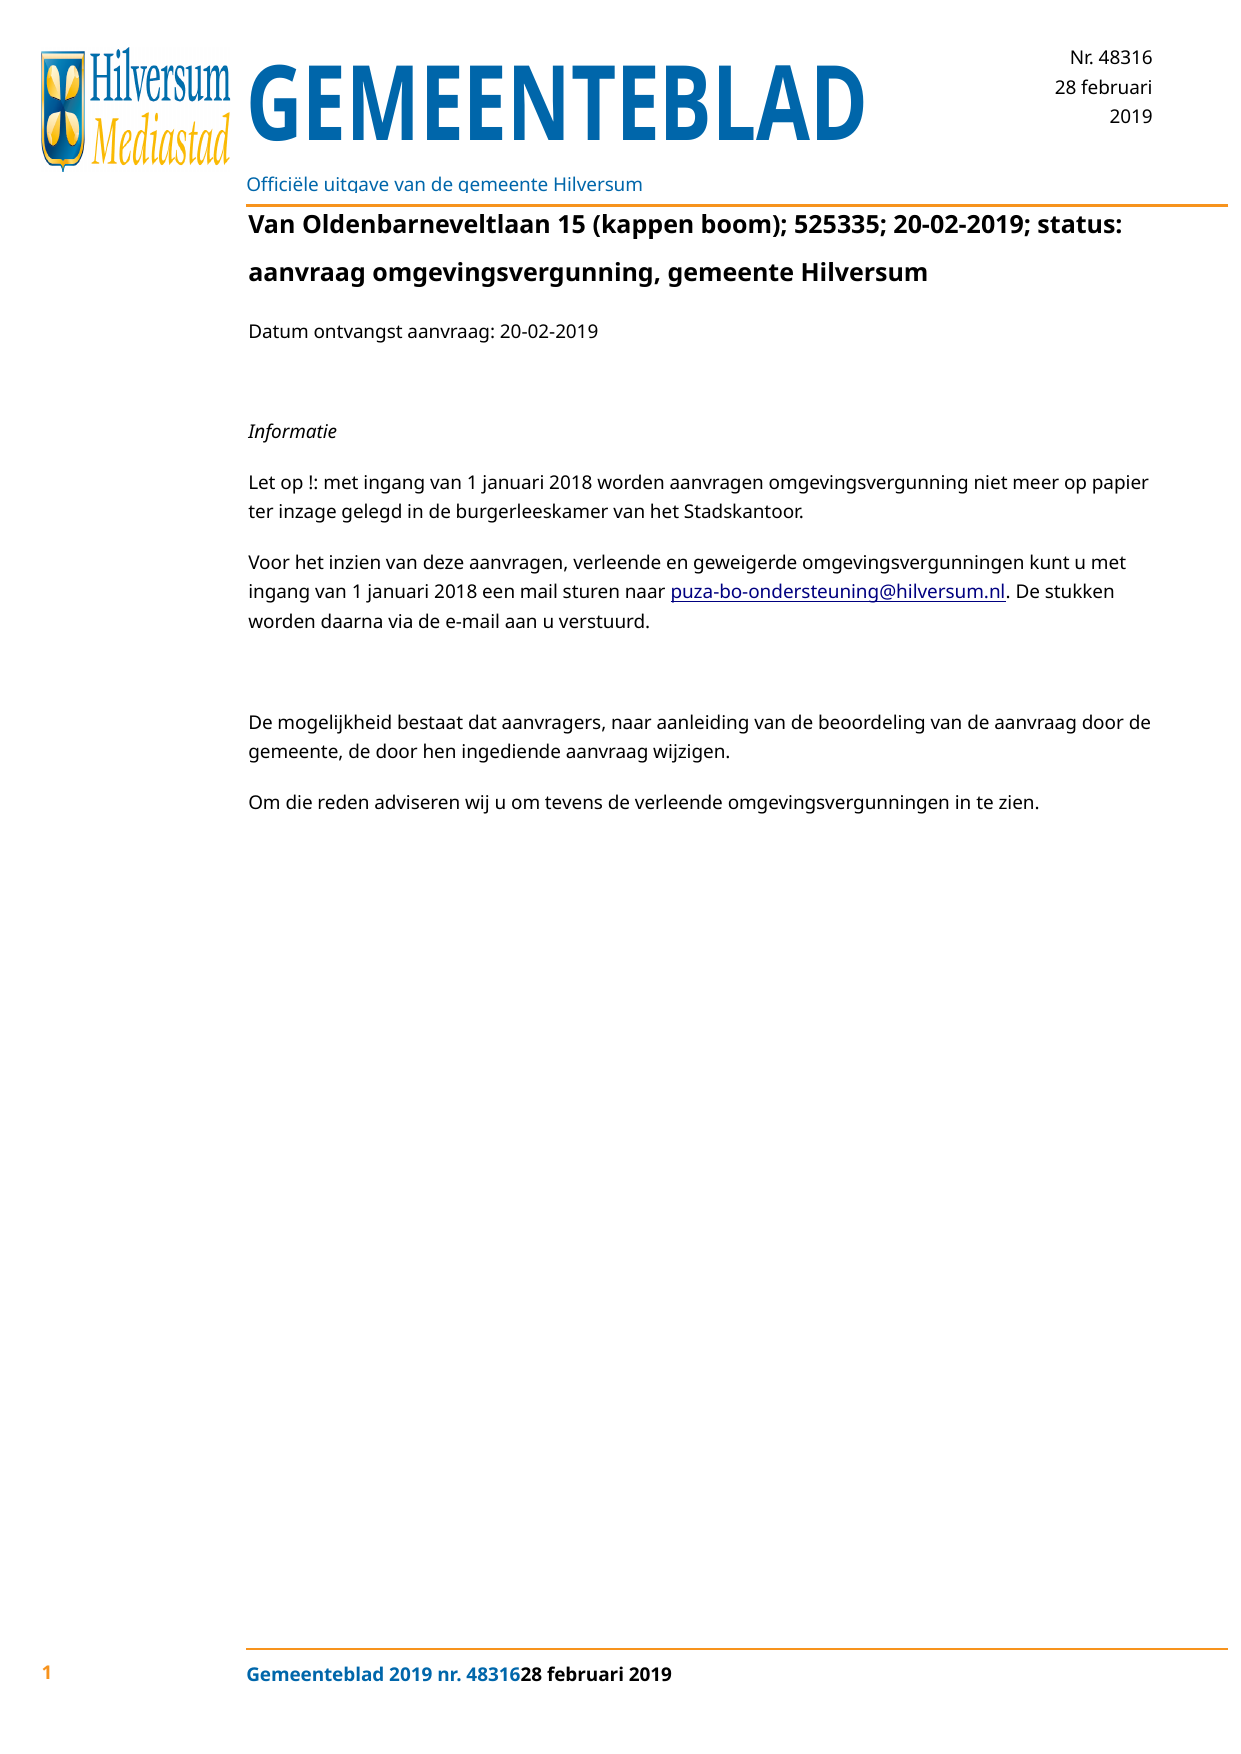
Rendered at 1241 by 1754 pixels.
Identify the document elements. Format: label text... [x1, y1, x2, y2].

text De mogelijkheid bestaat dat aanvragers, naar aanleiding van de beoordeling van de aanvraag door de gemeente, de door hen ingediende aanvraag wijzigen. [248, 709, 1152, 764]
text Om die reden adviseren wij u om tevens de verleende omgevingsvergunningen in te zien. [248, 789, 1152, 815]
picture [41, 47, 231, 172]
text Datum ontvangst aanvraag: 20-02-2019 [248, 318, 1152, 344]
text Let op !: met ingang van 1 januari 2018 worden aanvragen omgevingsvergunning niet meer op papier ter inzage gelegd in de burgerleeskamer van het Stadskantoor. [248, 469, 1152, 524]
text Voor het inzien van deze aanvragen, verleende en geweigerde omgevingsvergunningen kunt u met ingang van 1 januari 2018 een mail sturen naar puza-bo-ondersteuning@hilversum.nl. De stukken worden daarna via de e-mail aan u verstuurd. [248, 549, 1152, 634]
text Van Oldenbarneveltlaan 15 (kappen boom); 525335; 20-02-2019; status: aanvraag omgevingsvergunning, gemeente Hilversum [248, 207, 1152, 288]
text Informatie [248, 419, 1152, 444]
